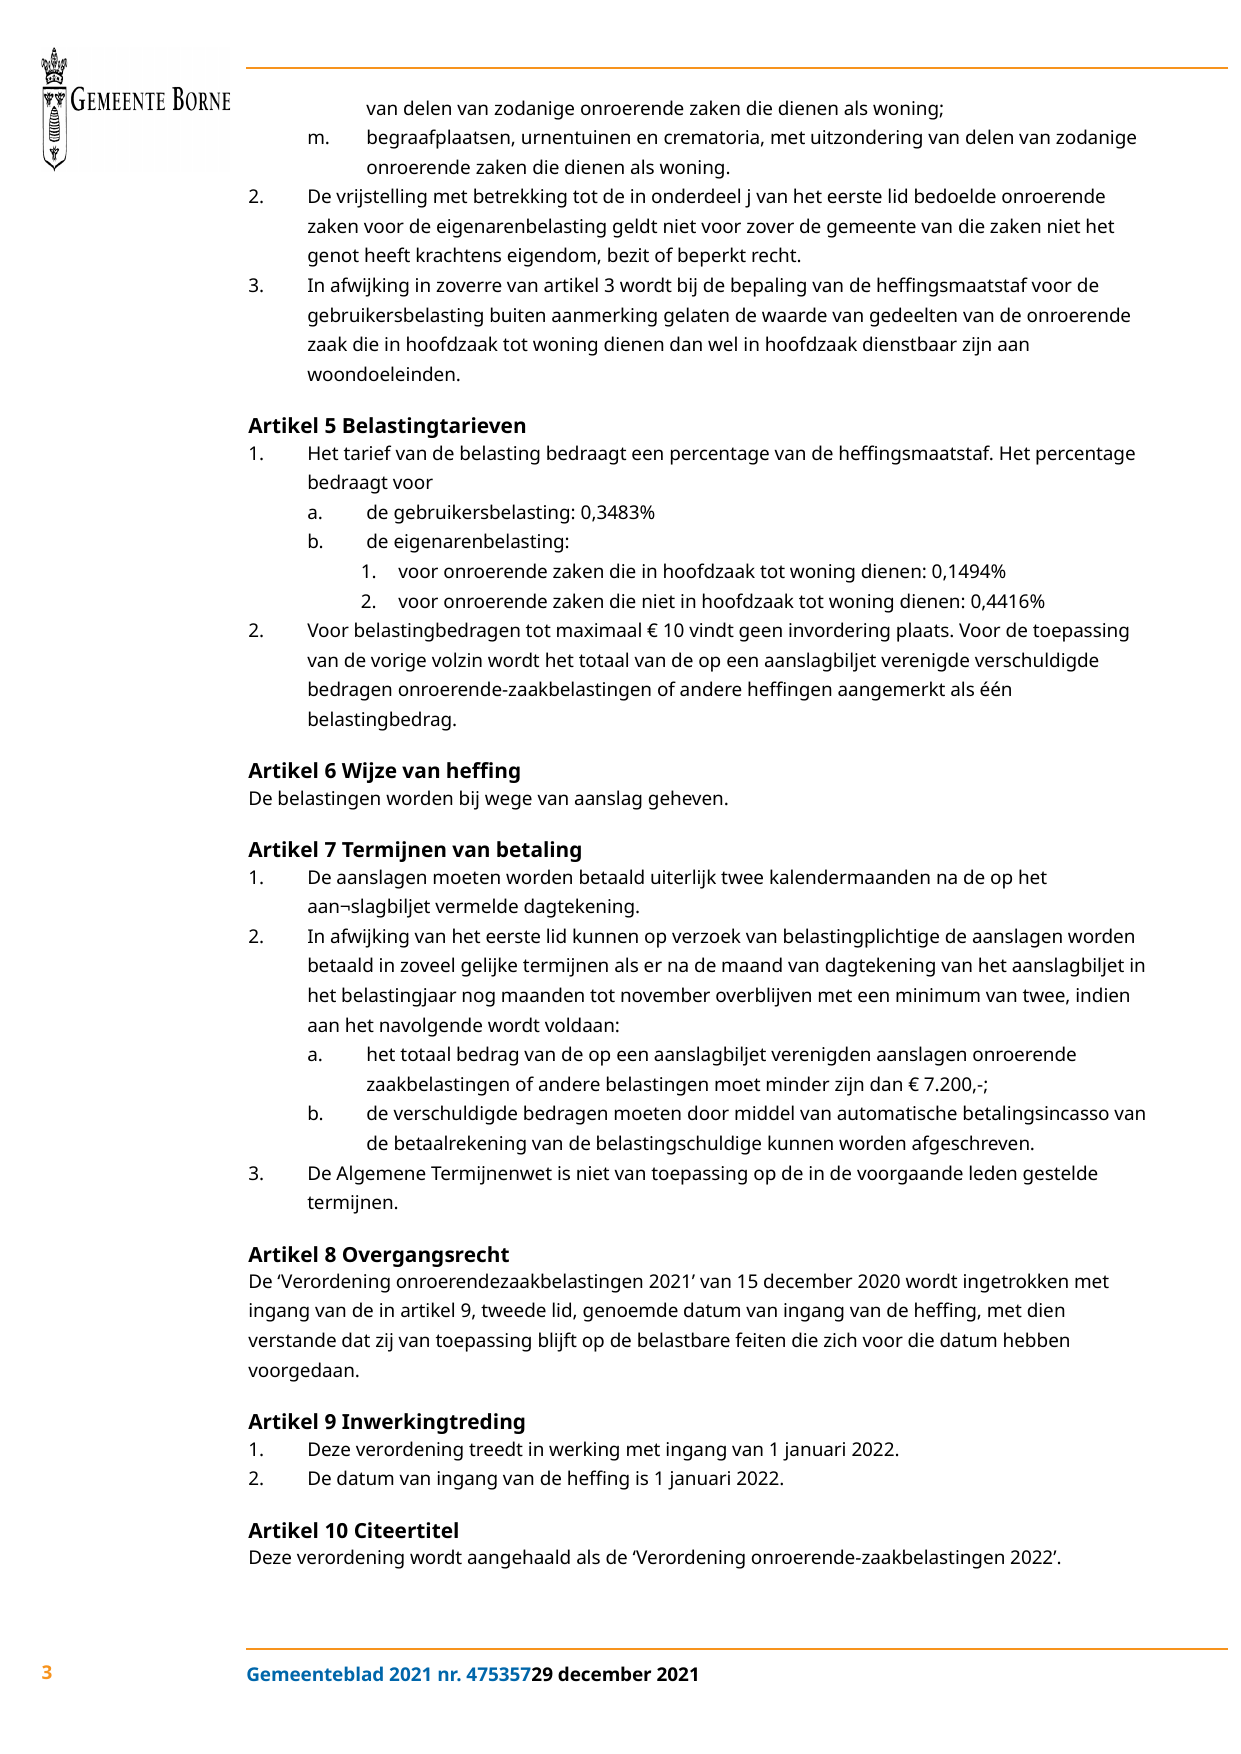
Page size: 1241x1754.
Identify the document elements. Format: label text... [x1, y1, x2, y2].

list Het tarief van de belasting bedraagt een percentage van de heffingsmaatstaf. Het percentage bedraagt voor [248, 440, 1152, 495]
list De Algemene Termijnenwet is niet van toepassing op de in de voorgaande leden gestelde termijnen. [248, 1160, 1152, 1215]
text Artikel 5 Belastingtarieven [248, 411, 1152, 440]
text Artikel 6 Wijze van heffing [248, 757, 1152, 785]
list de eigenarenbelasting: [307, 529, 1152, 554]
list De datum van ingang van de heffing is 1 januari 2022. [248, 1465, 1152, 1491]
list De vrijstelling met betrekking tot de in onderdeel j van het eerste lid bedoelde onroerende zaken voor de eigenarenbelasting geldt niet voor zover de gemeente van die zaken niet het genot heeft krachtens eigendom, bezit of beperkt recht. [248, 183, 1152, 268]
list het totaal bedrag van de op een aanslagbiljet verenigden aanslagen onroerende zaakbelastingen of andere belastingen moet minder zijn dan € 7.200,-; [307, 1041, 1152, 1097]
text Deze verordening wordt aangehaald als de ‘Verordening onroerende-zaakbelastingen 2022’. [248, 1544, 1152, 1570]
list Deze verordening treedt in werking met ingang van 1 januari 2022. [248, 1436, 1152, 1461]
list Voor belastingbedragen tot maximaal € 10 vindt geen invordering plaats. Voor de toepassing van de vorige volzin wordt het totaal van de op een aanslagbiljet verenigde verschuldigde bedragen onroerende-zaakbelastingen of andere heffingen aangemerkt als één belastingbedrag. [248, 617, 1152, 732]
text Artikel 8 Overgangsrecht [248, 1240, 1152, 1268]
list In afwijking in zoverre van artikel 3 wordt bij de bepaling van de heffingsmaatstaf voor de gebruikersbelasting buiten aanmerking gelaten de waarde van gedeelten van de onroerende zaak die in hoofdzaak tot woning dienen dan wel in hoofdzaak dienstbaar zijn aan woondoeleinden. [248, 272, 1152, 387]
picture [41, 47, 231, 172]
list de gebruikersbelasting: 0,3483% [307, 499, 1152, 525]
text De ‘Verordening onroerendezaakbelastingen 2021’ van 15 december 2020 wordt ingetrokken met ingang van de in artikel 9, tweede lid, genoemde datum van ingang van de heffing, met dien verstande dat zij van toepassing blijft op de belastbare feiten die zich voor die datum hebben voorgedaan. [248, 1268, 1152, 1383]
list voor onroerende zaken die in hoofdzaak tot woning dienen: 0,1494% [361, 558, 1152, 584]
list de verschuldigde bedragen moeten door middel van automatische betalingsincasso van de betaalrekening van de belastingschuldige kunnen worden afgeschreven. [307, 1101, 1152, 1156]
list voor onroerende zaken die niet in hoofdzaak tot woning dienen: 0,4416% [361, 588, 1152, 613]
list begraafplaatsen, urnentuinen en crematoria, met uitzondering van delen van zodanige onroerende zaken die dienen als woning. [307, 124, 1152, 180]
list van delen van zodanige onroerende zaken die dienen als woning; [307, 95, 1152, 121]
list In afwijking van het eerste lid kunnen op verzoek van belastingplichtige de aanslagen worden betaald in zoveel gelijke termijnen als er na de maand van dagtekening van het aanslagbiljet in het belastingjaar nog maanden tot november overblijven met een minimum van twee, indien aan het navolgende wordt voldaan: [248, 923, 1152, 1037]
list De aanslagen moeten worden betaald uiterlijk twee kalendermaanden na de op het aan¬slagbiljet vermelde dagtekening. [248, 864, 1152, 919]
text De belastingen worden bij wege van aanslag geheven. [248, 785, 1152, 811]
text Artikel 9 Inwerkingtreding [248, 1407, 1152, 1436]
text Artikel 7 Termijnen van betaling [248, 835, 1152, 864]
text Artikel 10 Citeertitel [248, 1516, 1152, 1544]
